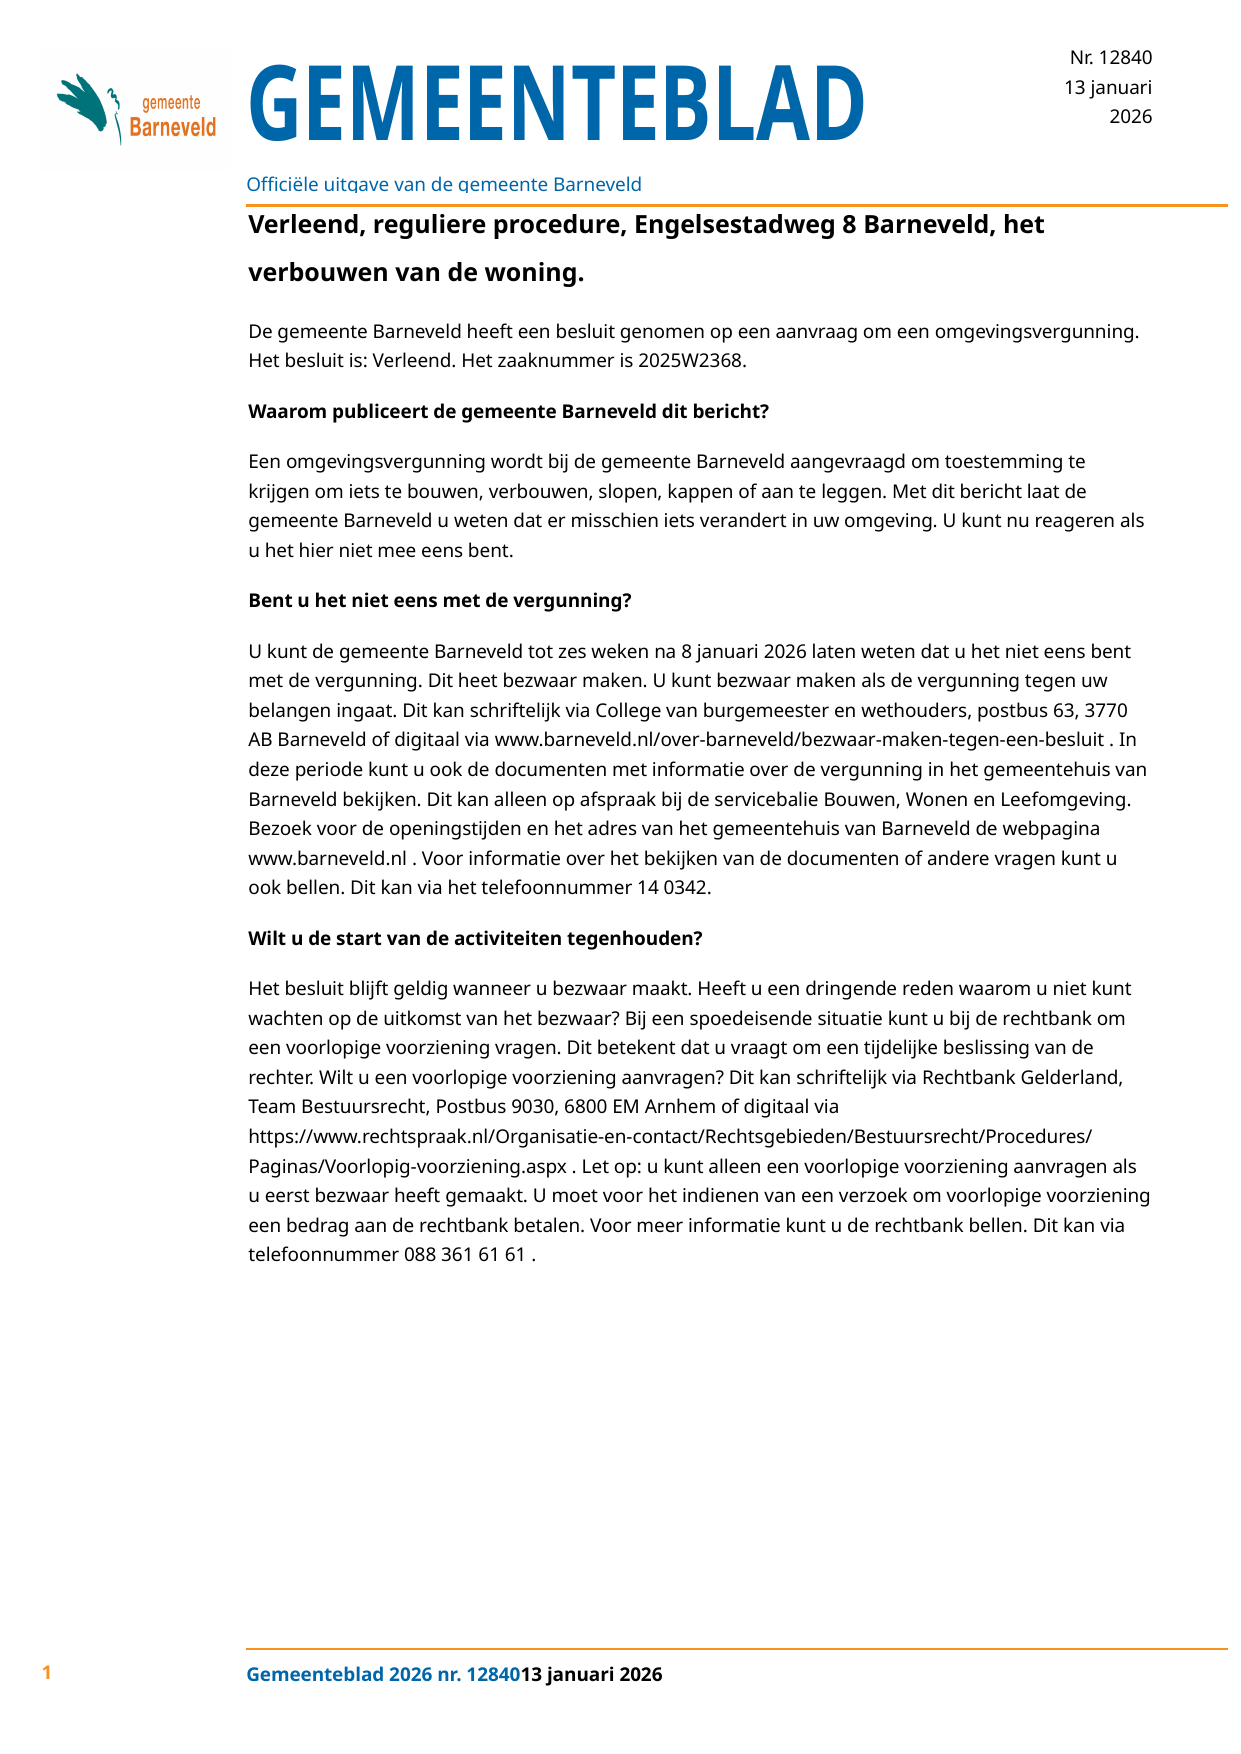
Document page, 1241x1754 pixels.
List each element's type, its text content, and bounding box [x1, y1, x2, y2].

text Bent u het niet eens met de vergunning? [248, 587, 1152, 613]
text Waarom publiceert de gemeente Barneveld dit bericht? [248, 398, 1152, 424]
text Verleend, reguliere procedure, Engelsestadweg 8 Barneveld, het verbouwen van de woning. [248, 207, 1152, 288]
text U kunt de gemeente Barneveld tot zes weken na 8 januari 2026 laten weten dat u het niet eens bent met de vergunning. Dit heet bezwaar maken. U kunt bezwaar maken als de vergunning tegen uw belangen ingaat. Dit kan schriftelijk via College van burgemeester en wethouders, postbus 63, 3770 AB Barneveld of digitaal via www.barneveld.nl/over-barneveld/bezwaar-maken-tegen-een-besluit . In deze periode kunt u ook de documenten met informatie over de vergunning in het gemeentehuis van Barneveld bekijken. Dit kan alleen op afspraak bij de servicebalie Bouwen, Wonen en Leefomgeving. Bezoek voor de openingstijden en het adres van het gemeentehuis van Barneveld de webpagina www.barneveld.nl . Voor informatie over het bekijken van de documenten of andere vragen kunt u ook bellen. Dit kan via het telefoonnummer 14 0342. [248, 638, 1152, 900]
text De gemeente Barneveld heeft een besluit genomen op een aanvraag om een omgevingsvergunning. Het besluit is: Verleend. Het zaaknummer is 2025W2368. [248, 318, 1152, 373]
picture [41, 47, 231, 172]
text Een omgevingsvergunning wordt bij de gemeente Barneveld aangevraagd om toestemming te krijgen om iets te bouwen, verbouwen, slopen, kappen of aan te leggen. Met dit bericht laat de gemeente Barneveld u weten dat er misschien iets verandert in uw omgeving. U kunt nu reageren als u het hier niet mee eens bent. [248, 448, 1152, 563]
text Wilt u de start van de activiteiten tegenhouden? [248, 925, 1152, 951]
text Het besluit blijft geldig wanneer u bezwaar maakt. Heeft u een dringende reden waarom u niet kunt wachten op de uitkomst van het bezwaar? Bij een spoedeisende situatie kunt u bij de rechtbank om een voorlopige voorziening vragen. Dit betekent dat u vraagt om een tijdelijke beslissing van de rechter. Wilt u een voorlopige voorziening aanvragen? Dit kan schriftelijk via Rechtbank Gelderland, Team Bestuursrecht, Postbus 9030, 6800 EM Arnhem of digitaal via https://www.rechtspraak.nl/Organisatie-en-contact/Rechtsgebieden/Bestuursrecht/Procedures/Paginas/Voorlopig-voorziening.aspx . Let op: u kunt alleen een voorlopige voorziening aanvragen als u eerst bezwaar heeft gemaakt. U moet voor het indienen van een verzoek om voorlopige voorziening een bedrag aan de rechtbank betalen. Voor meer informatie kunt u de rechtbank bellen. Dit kan via telefoonnummer 088 361 61 61 . [248, 975, 1152, 1267]
